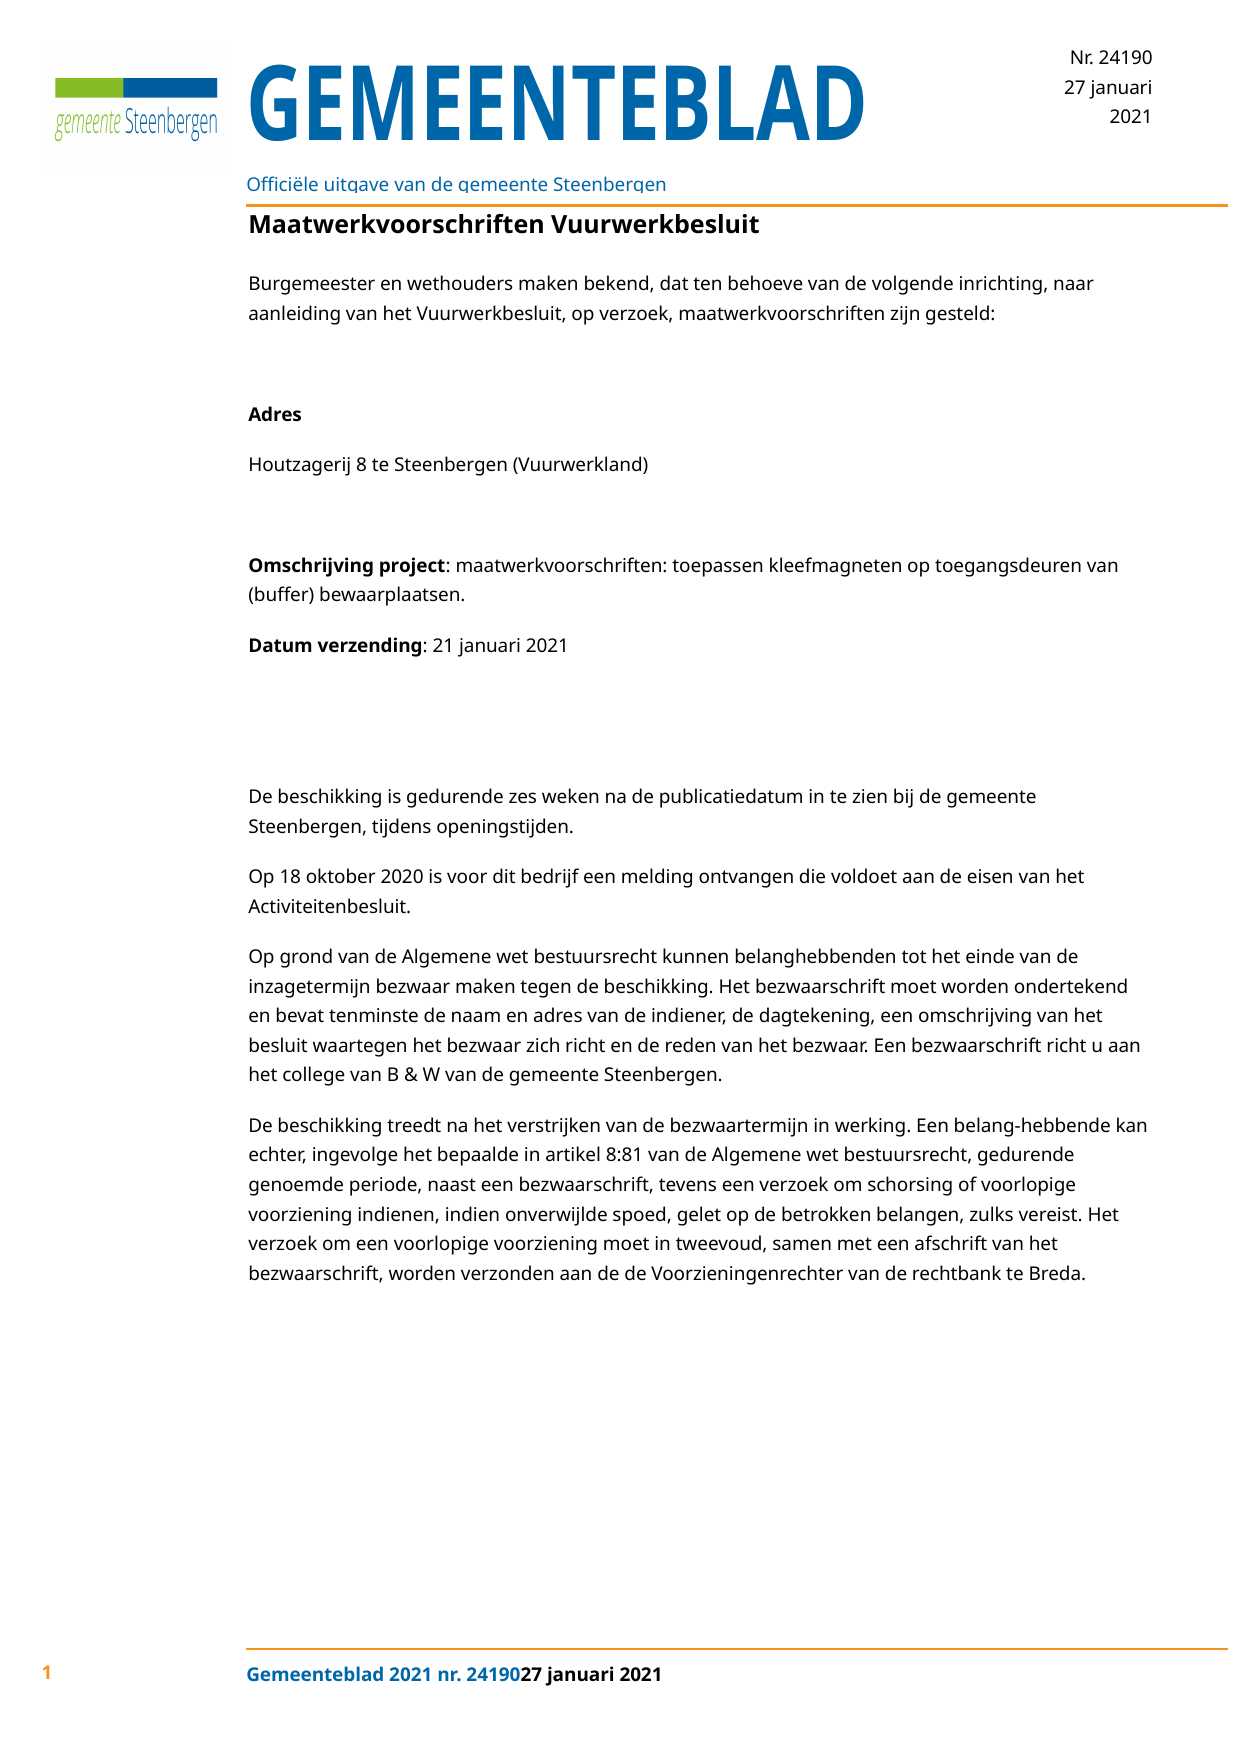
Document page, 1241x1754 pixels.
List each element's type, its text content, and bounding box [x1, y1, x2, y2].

text Op 18 oktober 2020 is voor dit bedrijf een melding ontvangen die voldoet aan de eisen van het Activiteitenbesluit. [248, 863, 1152, 918]
text Omschrijving project: maatwerkvoorschriften: toepassen kleefmagneten op toegangsdeuren van (buffer) bewaarplaatsen. [248, 552, 1152, 607]
text Houtzagerij 8 te Steenbergen (Vuurwerkland) [248, 451, 1152, 477]
text Adres [248, 401, 1152, 426]
text Op grond van de Algemene wet bestuursrecht kunnen belanghebbenden tot het einde van de inzagetermijn bezwaar maken tegen de beschikking. Het bezwaarschrift moet worden ondertekend en bevat tenminste de naam en adres van de indiener, de dagtekening, een omschrijving van het besluit waartegen het bezwaar zich richt en de reden van het bezwaar. Een bezwaarschrift richt u aan het college van B & W van de gemeente Steenbergen. [248, 943, 1152, 1087]
text Burgemeester en wethouders maken bekend, dat ten behoeve van de volgende inrichting, naar aanleiding van het Vuurwerkbesluit, op verzoek, maatwerkvoorschriften zijn gesteld: [248, 270, 1152, 326]
text Datum verzending: 21 januari 2021 [248, 632, 1152, 658]
text Maatwerkvoorschriften Vuurwerkbesluit [248, 207, 1152, 241]
text De beschikking is gedurende zes weken na de publicatiedatum in te zien bij de gemeente Steenbergen, tijdens openingstijden. [248, 783, 1152, 838]
picture [41, 47, 231, 172]
text De beschikking treedt na het verstrijken van de bezwaartermijn in werking. Een belang-hebbende kan echter, ingevolge het bepaalde in artikel 8:81 van de Algemene wet bestuursrecht, gedurende genoemde periode, naast een bezwaarschrift, tevens een verzoek om schorsing of voorlopige voorziening indienen, indien onverwijlde spoed, gelet op de betrokken belangen, zulks vereist. Het verzoek om een voorlopige voorziening moet in tweevoud, samen met een afschrift van het bezwaarschrift, worden verzonden aan de de Voorzieningenrechter van de rechtbank te Breda. [248, 1112, 1152, 1286]
